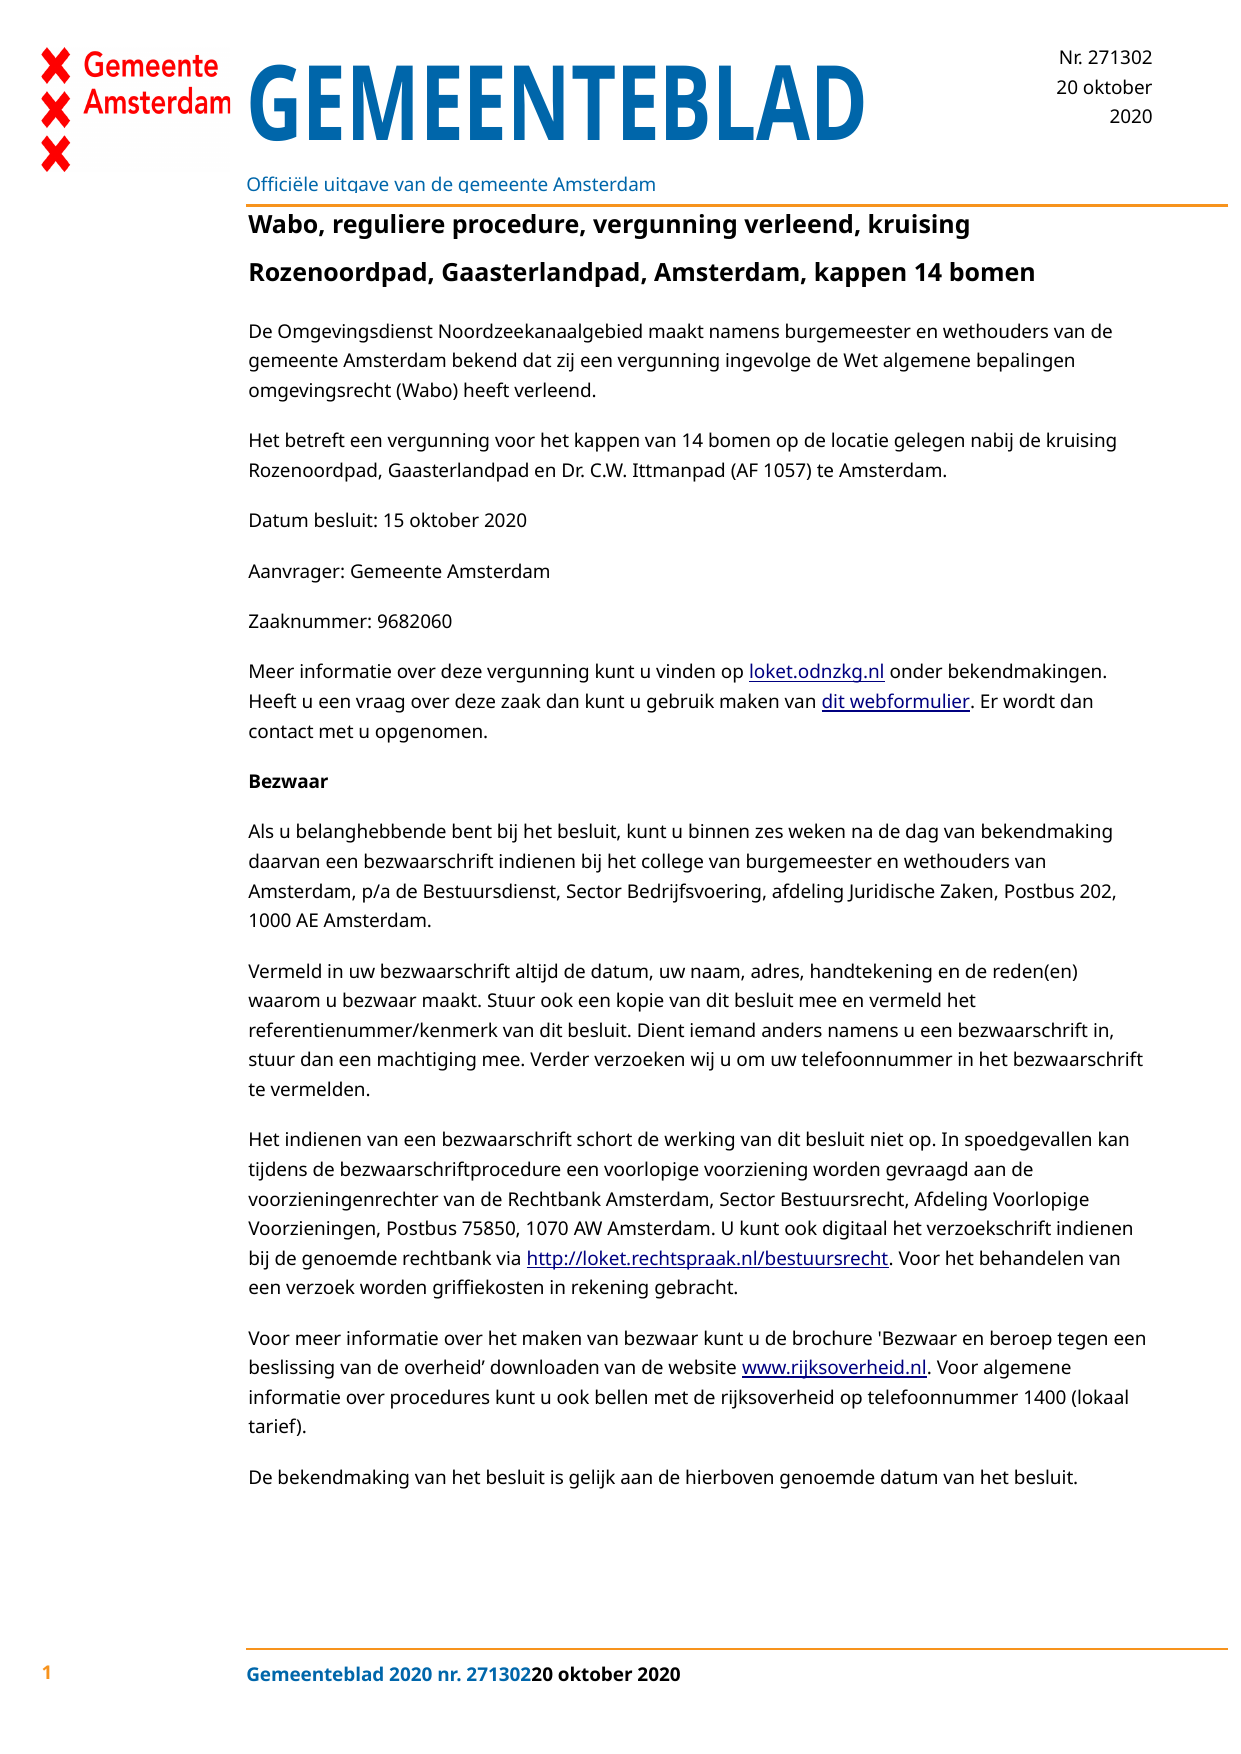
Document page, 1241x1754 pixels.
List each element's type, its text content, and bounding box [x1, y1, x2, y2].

text De Omgevingsdienst Noordzeekanaalgebied maakt namens burgemeester en wethouders van de gemeente Amsterdam bekend dat zij een vergunning ingevolge de Wet algemene bepalingen omgevingsrecht (Wabo) heeft verleend. [248, 318, 1152, 403]
text Aanvrager: Gemeente Amsterdam [248, 558, 1152, 584]
text De bekendmaking van het besluit is gelijk aan de hierboven genoemde datum van het besluit. [248, 1464, 1152, 1490]
text Bezwaar [248, 768, 1152, 794]
text Wabo, reguliere procedure, vergunning verleend, kruising Rozenoordpad, Gaasterlandpad, Amsterdam, kappen 14 bomen [248, 207, 1152, 288]
text Datum besluit: 15 oktober 2020 [248, 507, 1152, 533]
text Het betreft een vergunning voor het kappen van 14 bomen op de locatie gelegen nabij de kruising Rozenoordpad, Gaasterlandpad en Dr. C.W. Ittmanpad (AF 1057) te Amsterdam. [248, 427, 1152, 483]
text Zaaknummer: 9682060 [248, 608, 1152, 634]
text Meer informatie over deze vergunning kunt u vinden op loket.odnzkg.nl onder bekendmakingen. Heeft u een vraag over deze zaak dan kunt u gebruik maken van dit webformulier. Er wordt dan contact met u opgenomen. [248, 659, 1152, 744]
picture [41, 47, 231, 172]
text Vermeld in uw bezwaarschrift altijd de datum, uw naam, adres, handtekening en de reden(en) waarom u bezwaar maakt. Stuur ook een kopie van dit besluit mee en vermeld het referentienummer/kenmerk van dit besluit. Dient iemand anders namens u een bezwaarschrift in, stuur dan een machtiging mee. Verder verzoeken wij u om uw telefoonnummer in het bezwaarschrift te vermelden. [248, 958, 1152, 1102]
text Voor meer informatie over het maken van bezwaar kunt u de brochure 'Bezwaar en beroep tegen een beslissing van de overheid’ downloaden van de website www.rijksoverheid.nl. Voor algemene informatie over procedures kunt u ook bellen met de rijksoverheid op telefoonnummer 1400 (lokaal tarief). [248, 1325, 1152, 1439]
text Het indienen van een bezwaarschrift schort de werking van dit besluit niet op. In spoedgevallen kan tijdens de bezwaarschriftprocedure een voorlopige voorziening worden gevraagd aan de voorzieningenrechter van de Rechtbank Amsterdam, Sector Bestuursrecht, Afdeling Voorlopige Voorzieningen, Postbus 75850, 1070 AW Amsterdam. U kunt ook digitaal het verzoekschrift indienen bij de genoemde rechtbank via http://loket.rechtspraak.nl/bestuursrecht. Voor het behandelen van een verzoek worden griffiekosten in rekening gebracht. [248, 1127, 1152, 1300]
text Als u belanghebbende bent bij het besluit, kunt u binnen zes weken na de dag van bekendmaking daarvan een bezwaarschrift indienen bij het college van burgemeester en wethouders van Amsterdam, p/a de Bestuursdienst, Sector Bedrijfsvoering, afdeling Juridische Zaken, Postbus 202, 1000 AE Amsterdam. [248, 819, 1152, 933]
